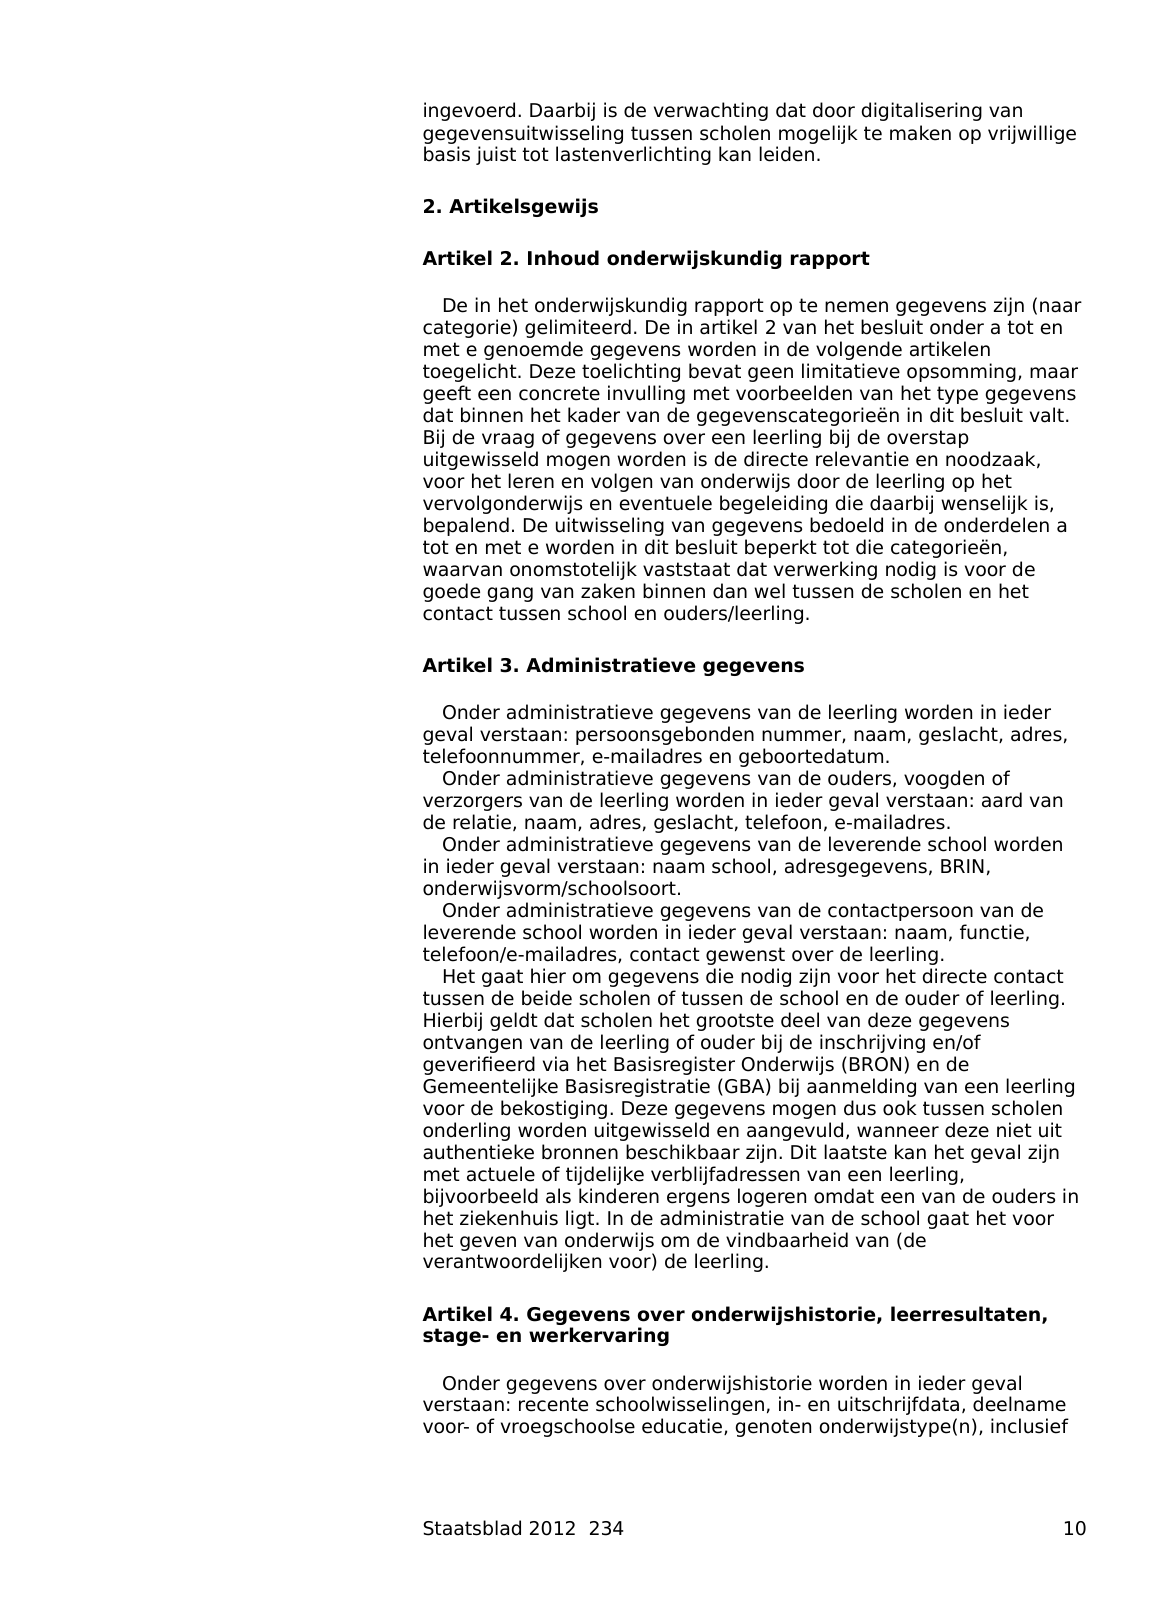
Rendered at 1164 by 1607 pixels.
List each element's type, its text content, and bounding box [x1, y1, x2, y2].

text Onder administratieve gegevens van de ouders, voogden of verzorgers van de leerling worden in ieder geval verstaan: aard van de relatie, naam, adres, geslacht, telefoon, e-mailadres. [422, 768, 1087, 834]
subtitle Artikel 4. Gegevens over onderwijshistorie, leerresultaten, stage- en werkervaring [422, 1303, 1087, 1347]
text Het gaat hier om gegevens die nodig zijn voor het directe contact tussen de beide scholen of tussen de school en de ouder of leerling. Hierbij geldt dat scholen het grootste deel van deze gegevens ontvangen van de leerling of ouder bij de inschrijving en/of geverifieerd via het Basisregister Onderwijs (BRON) en de Gemeentelijke Basisregistratie (GBA) bij aanmelding van een leerling voor de bekostiging. Deze gegevens mogen dus ook tussen scholen onderling worden uitgewisseld en aangevuld, wanneer deze niet uit authentieke bronnen beschikbaar zijn. Dit laatste kan het geval zijn met actuele of tijdelijke verblijfadressen van een leerling, bijvoorbeeld als kinderen ergens logeren omdat een van de ouders in het ziekenhuis ligt. In de administratie van de school gaat het voor het geven van onderwijs om de vindbaarheid van (de verantwoordelijken voor) de leerling. [422, 966, 1087, 1273]
text Onder administratieve gegevens van de leerling worden in ieder geval verstaan: persoonsgebonden nummer, naam, geslacht, adres, telefoonnummer, e-mailadres en geboortedatum. [422, 702, 1087, 768]
text Onder gegevens over onderwijshistorie worden in ieder geval verstaan: recente schoolwisselingen, in- en uitschrijfdata, deelname voor- of vroegschoolse educatie, genoten onderwijstype(n), inclusief [422, 1372, 1087, 1438]
text Onder administratieve gegevens van de leverende school worden in ieder geval verstaan: naam school, adresgegevens, BRIN, onderwijsvorm/schoolsoort. [422, 834, 1087, 900]
text Onder administratieve gegevens van de contactpersoon van de leverende school worden in ieder geval verstaan: naam, functie, telefoon/e-mailadres, contact gewenst over de leerling. [422, 900, 1087, 966]
subtitle Artikel 2. Inhoud onderwijskundig rapport [422, 248, 1087, 270]
subtitle 2. Artikelsgewijs [422, 196, 1087, 218]
subtitle Artikel 3. Administratieve gegevens [422, 655, 1087, 677]
text De in het onderwijskundig rapport op te nemen gegevens zijn (naar categorie) gelimiteerd. De in artikel 2 van het besluit onder a tot en met e genoemde gegevens worden in de volgende artikelen toegelicht. Deze toelichting bevat geen limitatieve opsomming, maar geeft een concrete invulling met voorbeelden van het type gegevens dat binnen het kader van de gegevenscategorieën in dit besluit valt. Bij de vraag of gegevens over een leerling bij de overstap uitgewisseld mogen worden is de directe relevantie en noodzaak, voor het leren en volgen van onderwijs door de leerling op het vervolgonderwijs en eventuele begeleiding die daarbij wenselijk is, bepalend. De uitwisseling van gegevens bedoeld in de onderdelen a tot en met e worden in dit besluit beperkt tot die categorieën, waarvan onomstotelijk vaststaat dat verwerking nodig is voor de goede gang van zaken binnen dan wel tussen de scholen en het contact tussen school en ouders/leerling. [422, 295, 1087, 625]
text ingevoerd. Daarbij is de verwachting dat door digitalisering van gegevensuitwisseling tussen scholen mogelijk te maken op vrijwillige basis juist tot lastenverlichting kan leiden. [422, 100, 1087, 166]
